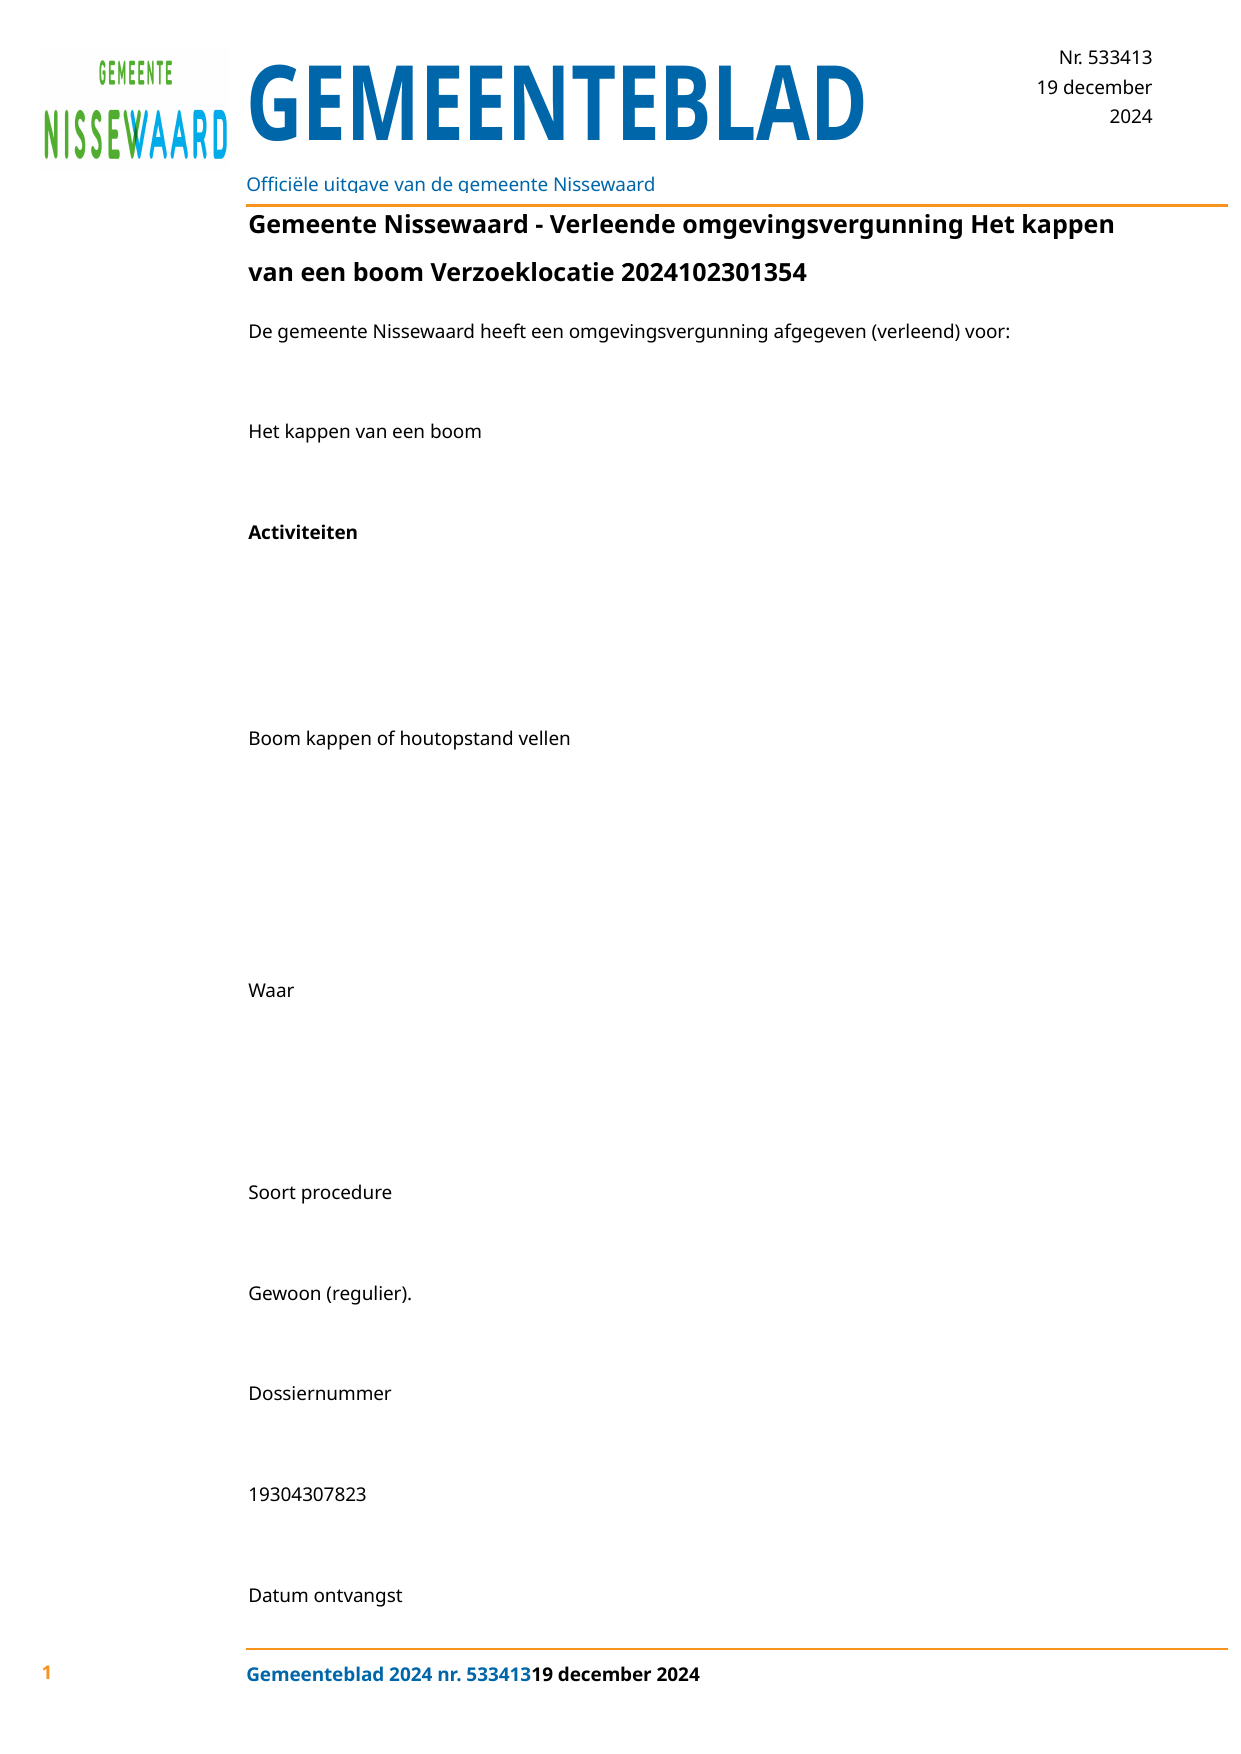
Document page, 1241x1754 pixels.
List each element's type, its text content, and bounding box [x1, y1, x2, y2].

text Gewoon (regulier). [248, 1280, 1152, 1306]
text Het kappen van een boom [248, 419, 1152, 444]
text Soort procedure [248, 1179, 1152, 1205]
picture [41, 47, 231, 172]
text Waar [248, 977, 1152, 1003]
text ﻿ [248, 570, 1152, 599]
text De gemeente Nissewaard heeft een omgevingsvergunning afgegeven (verleend) voor: [248, 318, 1152, 344]
text Gemeente Nissewaard - Verleende omgevingsvergunning Het kappen van een boom Verzoeklocatie 2024102301354 [248, 207, 1152, 288]
text Boom kappen of houtopstand vellen [248, 725, 1152, 751]
text Activiteiten [248, 519, 1152, 545]
text 19304307823 [248, 1481, 1152, 1507]
text Dossiernummer [248, 1381, 1152, 1406]
text Datum ontvangst [248, 1582, 1152, 1608]
